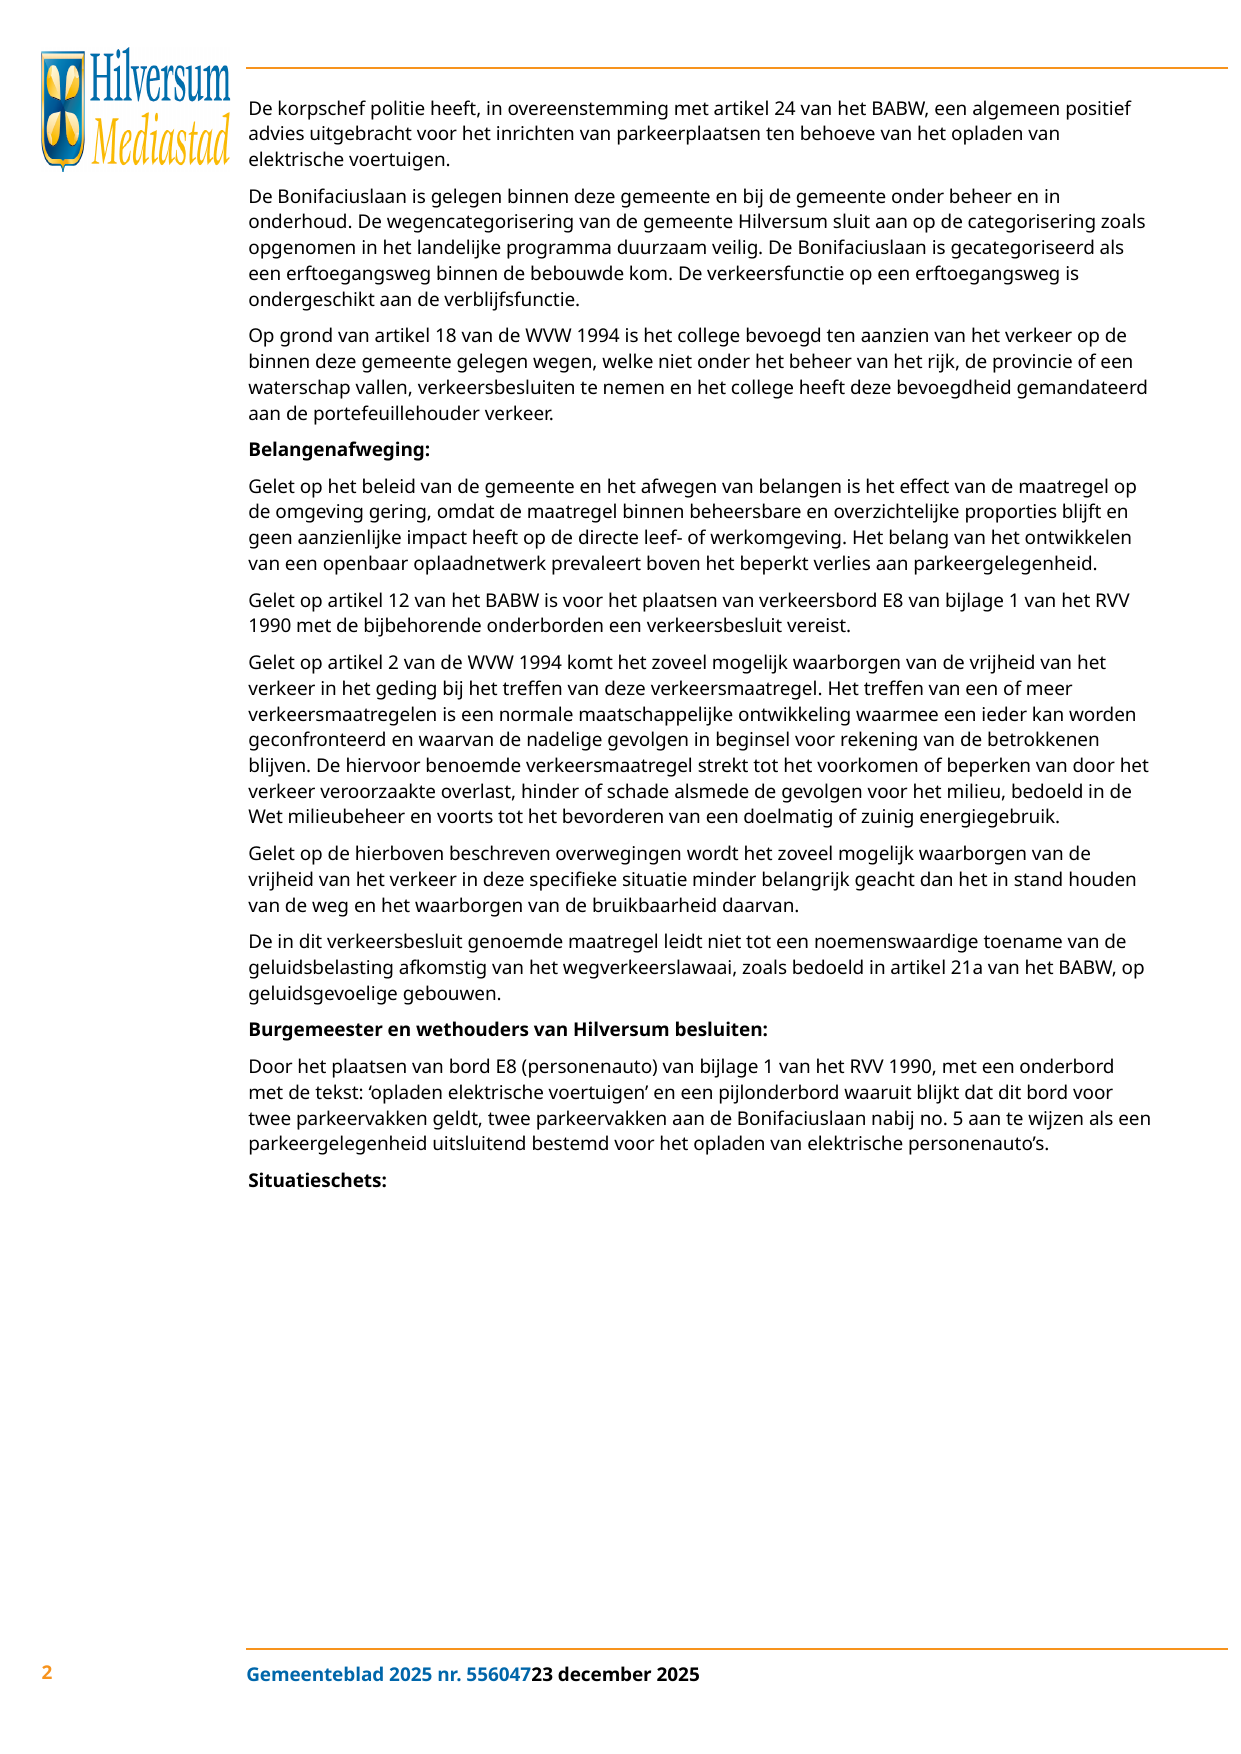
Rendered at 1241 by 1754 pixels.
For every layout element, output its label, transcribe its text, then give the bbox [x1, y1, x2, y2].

text Burgemeester en wethouders van Hilversum besluiten: [248, 1017, 1152, 1042]
text De korpschef politie heeft, in overeenstemming met artikel 24 van het BABW, een algemeen positief advies uitgebracht voor het inrichten van parkeerplaatsen ten behoeve van het opladen van elektrische voertuigen. [248, 95, 1152, 172]
text De Bonifaciuslaan is gelegen binnen deze gemeente en bij de gemeente onder beheer en in onderhoud. De wegencategorisering van de gemeente Hilversum sluit aan op de categorisering zoals opgenomen in het landelijke programma duurzaam veilig. De Bonifaciuslaan is gecategoriseerd als een erftoegangsweg binnen de bebouwde kom. De verkeersfunctie op een erftoegangsweg is ondergeschikt aan de verblijfsfunctie. [248, 183, 1152, 312]
text Belangenafweging: [248, 436, 1152, 462]
text Gelet op artikel 12 van het BABW is voor het plaatsen van verkeersbord E8 van bijlage 1 van het RVV 1990 met de bijbehorende onderborden een verkeersbesluit vereist. [248, 587, 1152, 638]
text Door het plaatsen van bord E8 (personenauto) van bijlage 1 van het RVV 1990, met een onderbord met de tekst: ‘opladen elektrische voertuigen’ en een pijlonderbord waaruit blijkt dat dit bord voor twee parkeervakken geldt, twee parkeervakken aan de Bonifaciuslaan nabij no. 5 aan te wijzen als een parkeergelegenheid uitsluitend bestemd voor het opladen van elektrische personenauto’s. [248, 1053, 1152, 1156]
text Gelet op de hierboven beschreven overwegingen wordt het zoveel mogelijk waarborgen van de vrijheid van het verkeer in deze specifieke situatie minder belangrijk geacht dan het in stand houden van de weg en het waarborgen van de bruikbaarheid daarvan. [248, 840, 1152, 917]
text Gelet op artikel 2 van de WVW 1994 komt het zoveel mogelijk waarborgen van de vrijheid van het verkeer in het geding bij het treffen van deze verkeersmaatregel. Het treffen van een of meer verkeersmaatregelen is een normale maatschappelijke ontwikkeling waarmee een ieder kan worden geconfronteerd en waarvan de nadelige gevolgen in beginsel voor rekening van de betrokkenen blijven. De hiervoor benoemde verkeersmaatregel strekt tot het voorkomen of beperken van door het verkeer veroorzaakte overlast, hinder of schade alsmede de gevolgen voor het milieu, bedoeld in de Wet milieubeheer en voorts tot het bevorderen van een doelmatig of zuinig energiegebruik. [248, 649, 1152, 829]
text Gelet op het beleid van de gemeente en het afwegen van belangen is het effect van de maatregel op de omgeving gering, omdat de maatregel binnen beheersbare en overzichtelijke proporties blijft en geen aanzienlijke impact heeft op de directe leef- of werkomgeving. Het belang van het ontwikkelen van een openbaar oplaadnetwerk prevaleert boven het beperkt verlies aan parkeergelegenheid. [248, 473, 1152, 576]
text Op grond van artikel 18 van de WVW 1994 is het college bevoegd ten aanzien van het verkeer op de binnen deze gemeente gelegen wegen, welke niet onder het beheer van het rijk, de provincie of een waterschap vallen, verkeersbesluiten te nemen en het college heeft deze bevoegdheid gemandateerd aan de portefeuillehouder verkeer. [248, 322, 1152, 425]
picture [41, 47, 231, 172]
text De in dit verkeersbesluit genoemde maatregel leidt niet tot een noemenswaardige toename van de geluidsbelasting afkomstig van het wegverkeerslawaai, zoals bedoeld in artikel 21a van het BABW, op geluidsgevoelige gebouwen. [248, 928, 1152, 1006]
text Situatieschets: [248, 1167, 1152, 1193]
